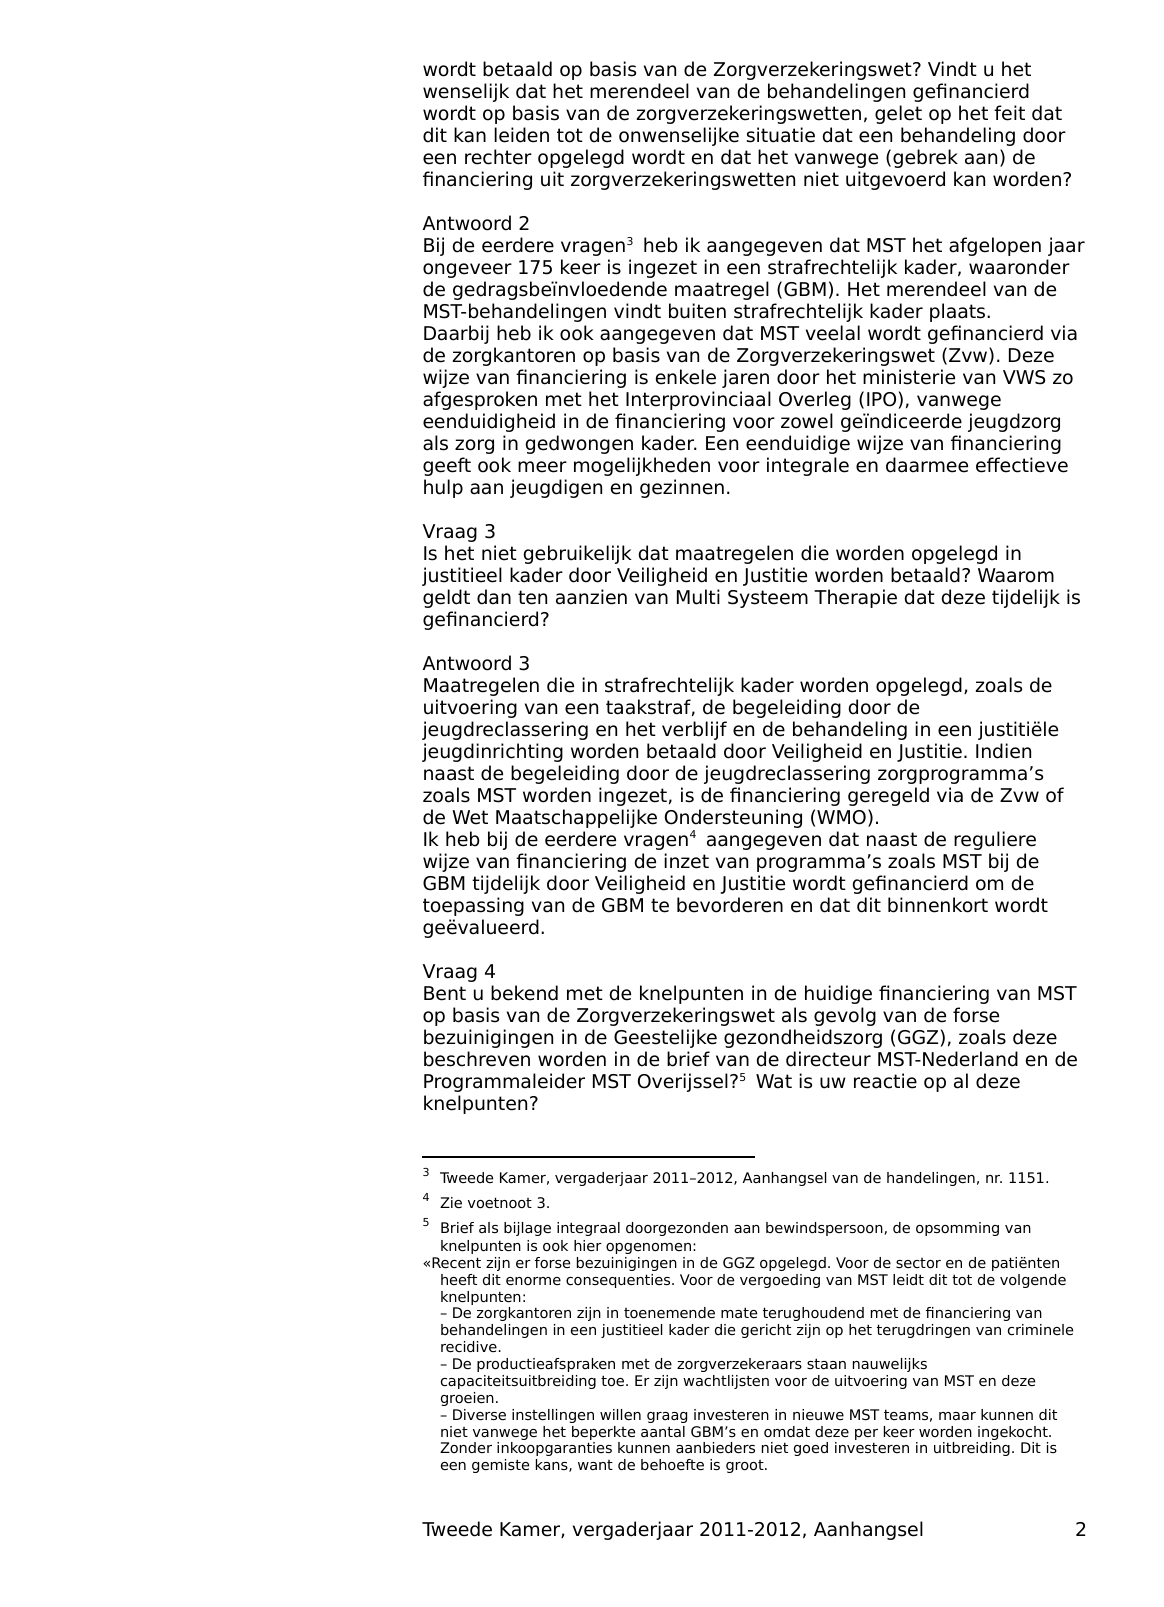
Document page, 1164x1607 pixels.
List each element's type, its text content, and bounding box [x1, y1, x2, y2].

text – Diverse instellingen willen graag investeren in nieuwe MST teams, maar kunnen dit niet vanwege het beperkte aantal GBM’s en omdat deze per keer worden ingekocht. Zonder inkoopgaranties kunnen aanbieders niet goed investeren in uitbreiding. Dit is een gemiste kans, want de behoefte is groot. [440, 1407, 1087, 1474]
text Bent u bekend met de knelpunten in de huidige financiering van MST op basis van de Zorgverzekeringswet als gevolg van de forse bezuinigingen in de Geestelijke gezondheidszorg (GGZ), zoals deze beschreven worden in de brief van de directeur MST-Nederland en de Programmaleider MST Overijssel? Wat is uw reactie op al deze knelpunten? [422, 983, 1087, 1115]
text Antwoord 3 [422, 653, 1087, 675]
text Is het niet gebruikelijk dat maatregelen die worden opgelegd in justitieel kader door Veiligheid en Justitie worden betaald? Waarom geldt dan ten aanzien van Multi Systeem Therapie dat deze tijdelijk is gefinancierd? [422, 543, 1087, 631]
text – De zorgkantoren zijn in toenemende mate terughoudend met de financiering van behandelingen in een justitieel kader die gericht zijn op het terugdringen van criminele recidive. [440, 1306, 1087, 1356]
text wordt betaald op basis van de Zorgverzekeringswet? Vindt u het wenselijk dat het merendeel van de behandelingen gefinancierd wordt op basis van de zorgverzekeringswetten, gelet op het feit dat dit kan leiden tot de onwenselijke situatie dat een behandeling door een rechter opgelegd wordt en dat het vanwege (gebrek aan) de financiering uit zorgverzekeringswetten niet uitgevoerd kan worden? [422, 59, 1087, 191]
text Antwoord 2 [422, 213, 1087, 235]
text Bij de eerdere vragen heb ik aangegeven dat MST het afgelopen jaar ongeveer 175 keer is ingezet in een strafrechtelijk kader, waaronder de gedragsbeïnvloedende maatregel (GBM). Het merendeel van de MST-behandelingen vindt buiten strafrechtelijk kader plaats. [422, 235, 1087, 323]
text «Recent zijn er forse bezuinigingen in de GGZ opgelegd. Voor de sector en de patiënten heeft dit enorme consequenties. Voor de vergoeding van MST leidt dit tot de volgende knelpunten: [422, 1255, 1087, 1306]
text Ik heb bij de eerdere vragen aangegeven dat naast de reguliere wijze van financiering de inzet van programma’s zoals MST bij de GBM tijdelijk door Veiligheid en Justitie wordt gefinancierd om de toepassing van de GBM te bevorderen en dat dit binnenkort wordt geëvalueerd. [422, 829, 1087, 939]
text Vraag 3 [422, 521, 1087, 543]
text Maatregelen die in strafrechtelijk kader worden opgelegd, zoals de uitvoering van een taakstraf, de begeleiding door de jeugdreclassering en het verblijf en de behandeling in een justitiële jeugdinrichting worden betaald door Veiligheid en Justitie. Indien naast de begeleiding door de jeugdreclassering zorgprogramma’s zoals MST worden ingezet, is de financiering geregeld via de Zvw of de Wet Maatschappelijke Ondersteuning (WMO). [422, 675, 1087, 829]
text – De productieafspraken met de zorgverzekeraars staan nauwelijks capaciteitsuitbreiding toe. Er zijn wachtlijsten voor de uitvoering van MST en deze groeien. [440, 1356, 1087, 1407]
text Daarbij heb ik ook aangegeven dat MST veelal wordt gefinancierd via de zorgkantoren op basis van de Zorgverzekeringswet (Zvw). Deze wijze van financiering is enkele jaren door het ministerie van VWS zo afgesproken met het Interprovinciaal Overleg (IPO), vanwege eenduidigheid in de financiering voor zowel geïndiceerde jeugdzorg als zorg in gedwongen kader. Een eenduidige wijze van financiering geeft ook meer mogelijkheden voor integrale en daarmee effectieve hulp aan jeugdigen en gezinnen. [422, 323, 1087, 499]
text Brief als bijlage integraal doorgezonden aan bewindspersoon, de opsomming van knelpunten is ook hier opgenomen: [422, 1216, 1087, 1255]
text Tweede Kamer, vergaderjaar 2011–2012, Aanhangsel van de handelingen, nr. 1151. [422, 1166, 1087, 1188]
text Vraag 4 [422, 961, 1087, 983]
text Zie voetnoot 3. [422, 1191, 1087, 1213]
